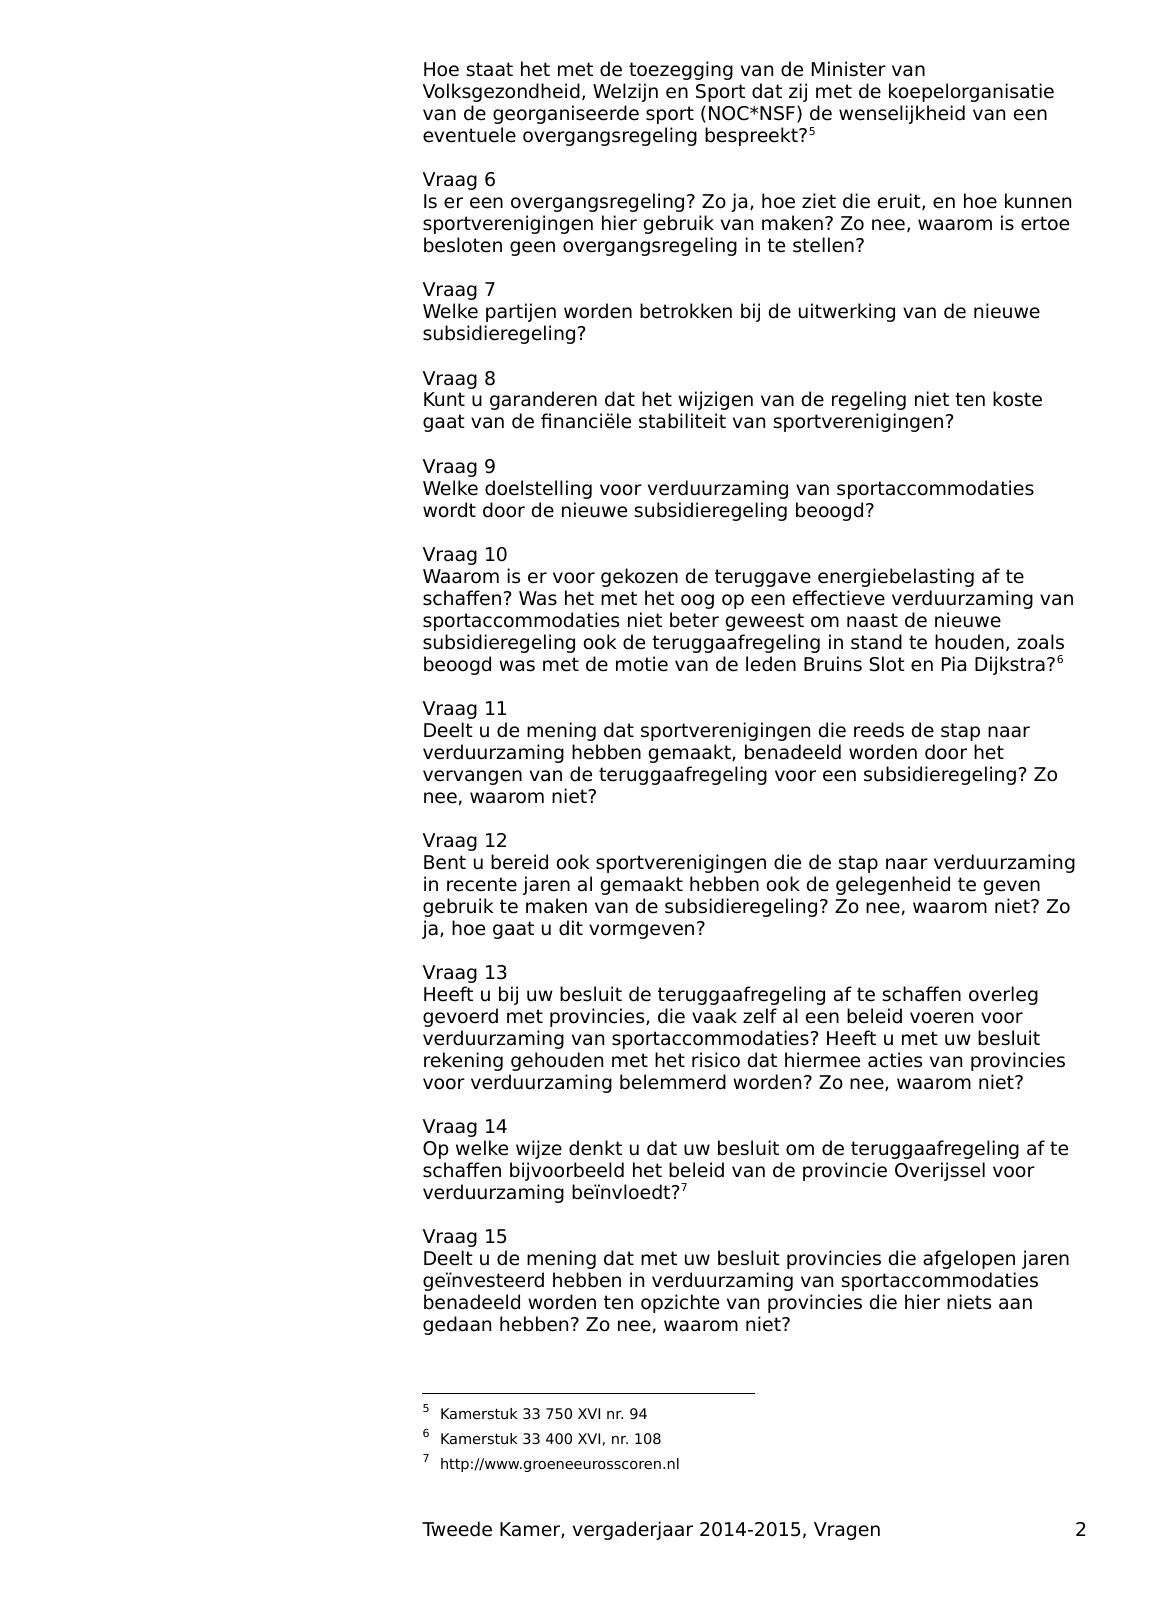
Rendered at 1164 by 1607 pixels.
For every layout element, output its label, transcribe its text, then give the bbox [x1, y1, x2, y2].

text Vraag 12 [422, 830, 1087, 852]
text Kamerstuk 33 750 XVI nr. 94 [422, 1402, 1087, 1424]
text Bent u bereid ook sportverenigingen die de stap naar verduurzaming in recente jaren al gemaakt hebben ook de gelegenheid te geven gebruik te maken van de subsidieregeling? Zo nee, waarom niet? Zo ja, hoe gaat u dit vormgeven? [422, 852, 1087, 940]
text Vraag 6 [422, 169, 1087, 191]
text Welke doelstelling voor verduurzaming van sportaccommodaties wordt door de nieuwe subsidieregeling beoogd? [422, 477, 1087, 521]
text http://www.groeneeurosscoren.nl [422, 1452, 1087, 1474]
text Waarom is er voor gekozen de teruggave energiebelasting af te schaffen? Was het met het oog op een effectieve verduurzaming van sportaccommodaties niet beter geweest om naast de nieuwe subsidieregeling ook de teruggaafregeling in stand te houden, zoals beoogd was met de motie van de leden Bruins Slot en Pia Dijkstra? [422, 566, 1087, 676]
text Deelt u de mening dat met uw besluit provincies die afgelopen jaren geïnvesteerd hebben in verduurzaming van sportaccommodaties benadeeld worden ten opzichte van provincies die hier niets aan gedaan hebben? Zo nee, waarom niet? [422, 1248, 1087, 1336]
text Op welke wijze denkt u dat uw besluit om de teruggaafregeling af te schaffen bijvoorbeeld het beleid van de provincie Overijssel voor verduurzaming beïnvloedt? [422, 1138, 1087, 1204]
text Kunt u garanderen dat het wijzigen van de regeling niet ten koste gaat van de financiële stabiliteit van sportverenigingen? [422, 389, 1087, 433]
text Vraag 10 [422, 544, 1087, 566]
text Vraag 15 [422, 1226, 1087, 1248]
text Vraag 9 [422, 456, 1087, 477]
text Is er een overgangsregeling? Zo ja, hoe ziet die eruit, en hoe kunnen sportverenigingen hier gebruik van maken? Zo nee, waarom is ertoe besloten geen overgangsregeling in te stellen? [422, 191, 1087, 257]
text Vraag 7 [422, 279, 1087, 301]
text Deelt u de mening dat sportverenigingen die reeds de stap naar verduurzaming hebben gemaakt, benadeeld worden door het vervangen van de teruggaafregeling voor een subsidieregeling? Zo nee, waarom niet? [422, 720, 1087, 808]
text Hoe staat het met de toezegging van de Minister van Volksgezondheid, Welzijn en Sport dat zij met de koepelorganisatie van de georganiseerde sport (NOC*NSF) de wenselijkheid van een eventuele overgangsregeling bespreekt? [422, 59, 1087, 147]
text Kamerstuk 33 400 XVI, nr. 108 [422, 1427, 1087, 1449]
text Vraag 14 [422, 1116, 1087, 1138]
text Vraag 8 [422, 367, 1087, 389]
text Welke partijen worden betrokken bij de uitwerking van de nieuwe subsidieregeling? [422, 301, 1087, 345]
text Vraag 13 [422, 962, 1087, 984]
text Heeft u bij uw besluit de teruggaafregeling af te schaffen overleg gevoerd met provincies, die vaak zelf al een beleid voeren voor verduurzaming van sportaccommodaties? Heeft u met uw besluit rekening gehouden met het risico dat hiermee acties van provincies voor verduurzaming belemmerd worden? Zo nee, waarom niet? [422, 984, 1087, 1094]
text Vraag 11 [422, 698, 1087, 720]
